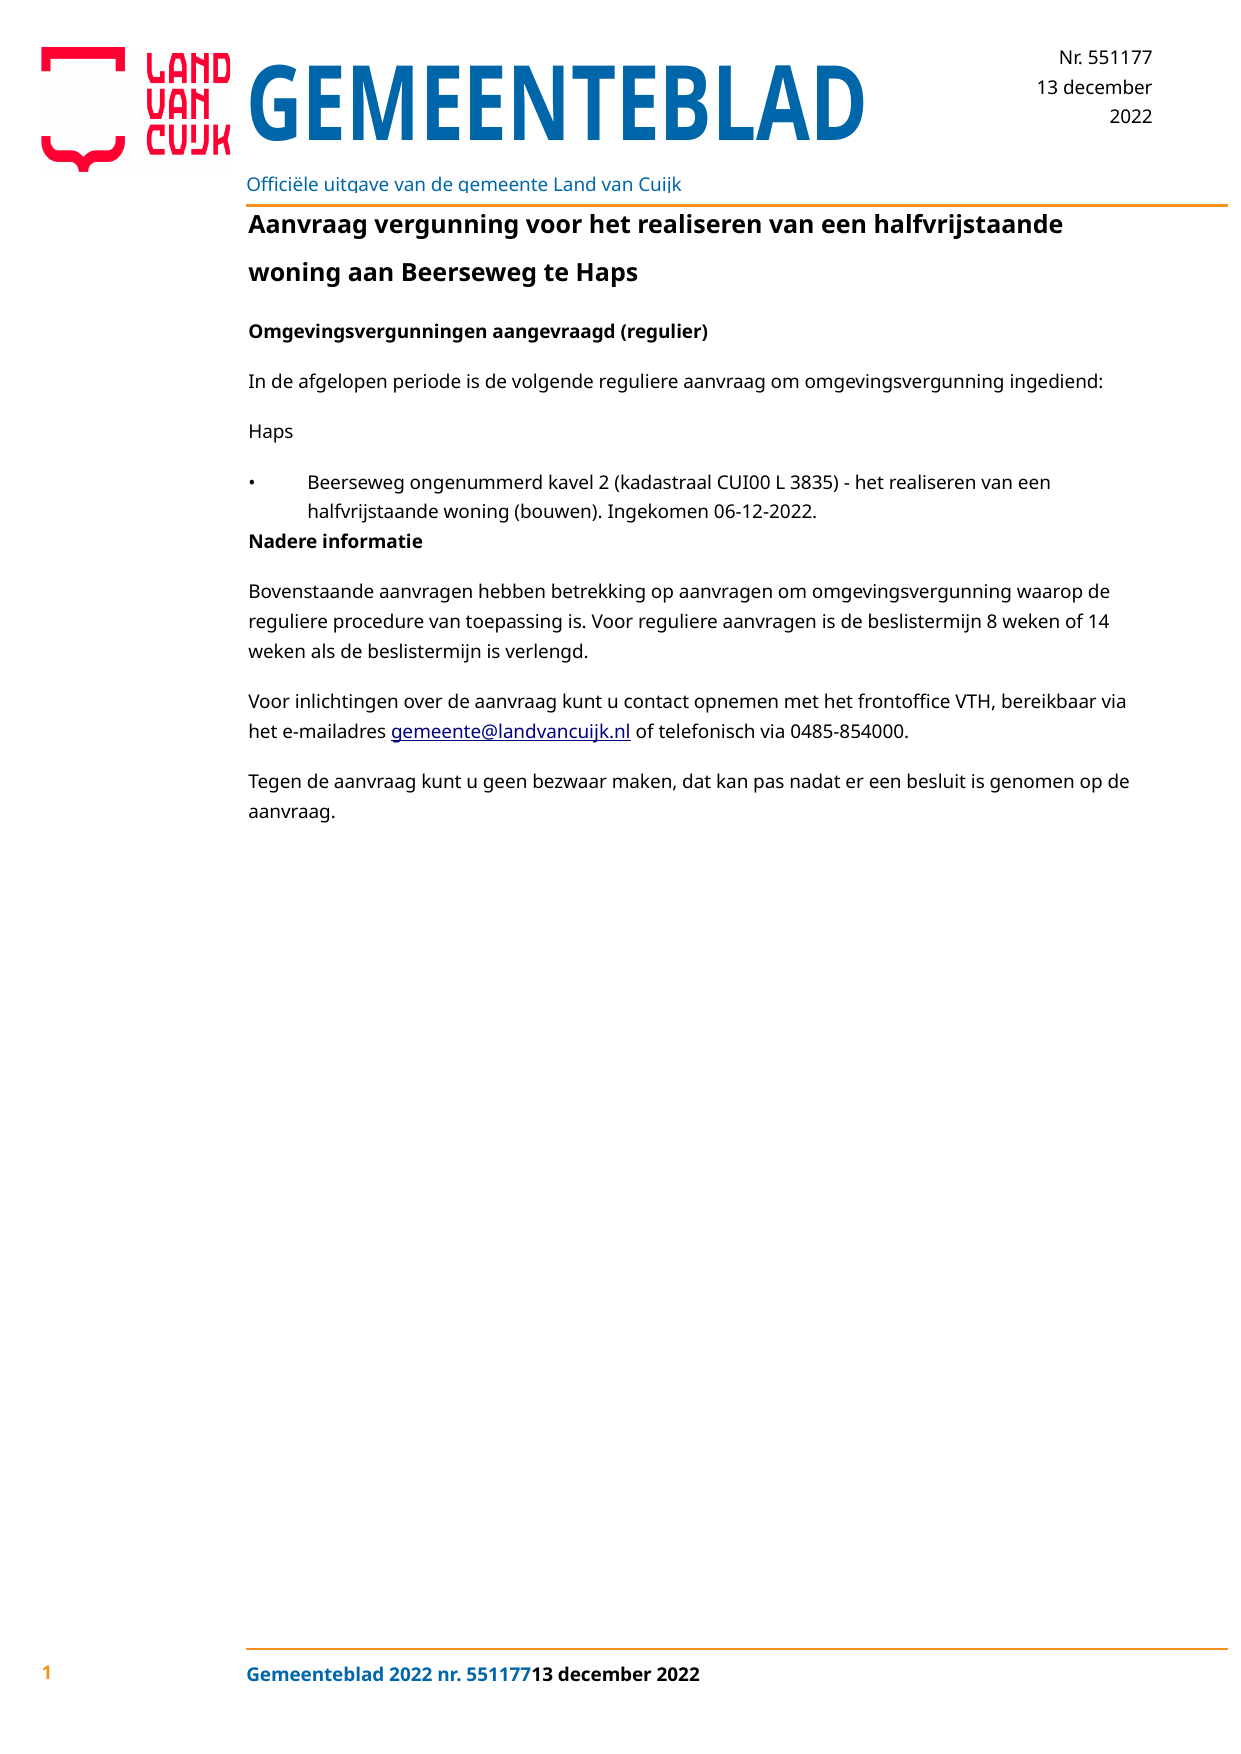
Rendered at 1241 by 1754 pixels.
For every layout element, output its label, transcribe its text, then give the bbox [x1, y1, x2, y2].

list Beerseweg ongenummerd kavel 2 (kadastraal CUI00 L 3835) - het realiseren van een halfvrijstaande woning (bouwen). Ingekomen 06-12-2022. [248, 469, 1152, 524]
text Haps [248, 419, 1152, 444]
text Voor inlichtingen over de aanvraag kunt u contact opnemen met het frontoffice VTH, bereikbaar via het e-mailadres gemeente@landvancuijk.nl of telefonisch via 0485-854000. [248, 688, 1152, 744]
picture [41, 47, 231, 172]
text Aanvraag vergunning voor het realiseren van een halfvrijstaande woning aan Beerseweg te Haps [248, 207, 1152, 288]
text Nadere informatie [248, 528, 1152, 554]
text In de afgelopen periode is de volgende reguliere aanvraag om omgevingsvergunning ingediend: [248, 368, 1152, 394]
text Bovenstaande aanvragen hebben betrekking op aanvragen om omgevingsvergunning waarop de reguliere procedure van toepassing is. Voor reguliere aanvragen is de beslistermijn 8 weken of 14 weken als de beslistermijn is verlengd. [248, 579, 1152, 664]
text Tegen de aanvraag kunt u geen bezwaar maken, dat kan pas nadat er een besluit is genomen op de aanvraag. [248, 768, 1152, 824]
text Omgevingsvergunningen aangevraagd (regulier) [248, 318, 1152, 344]
